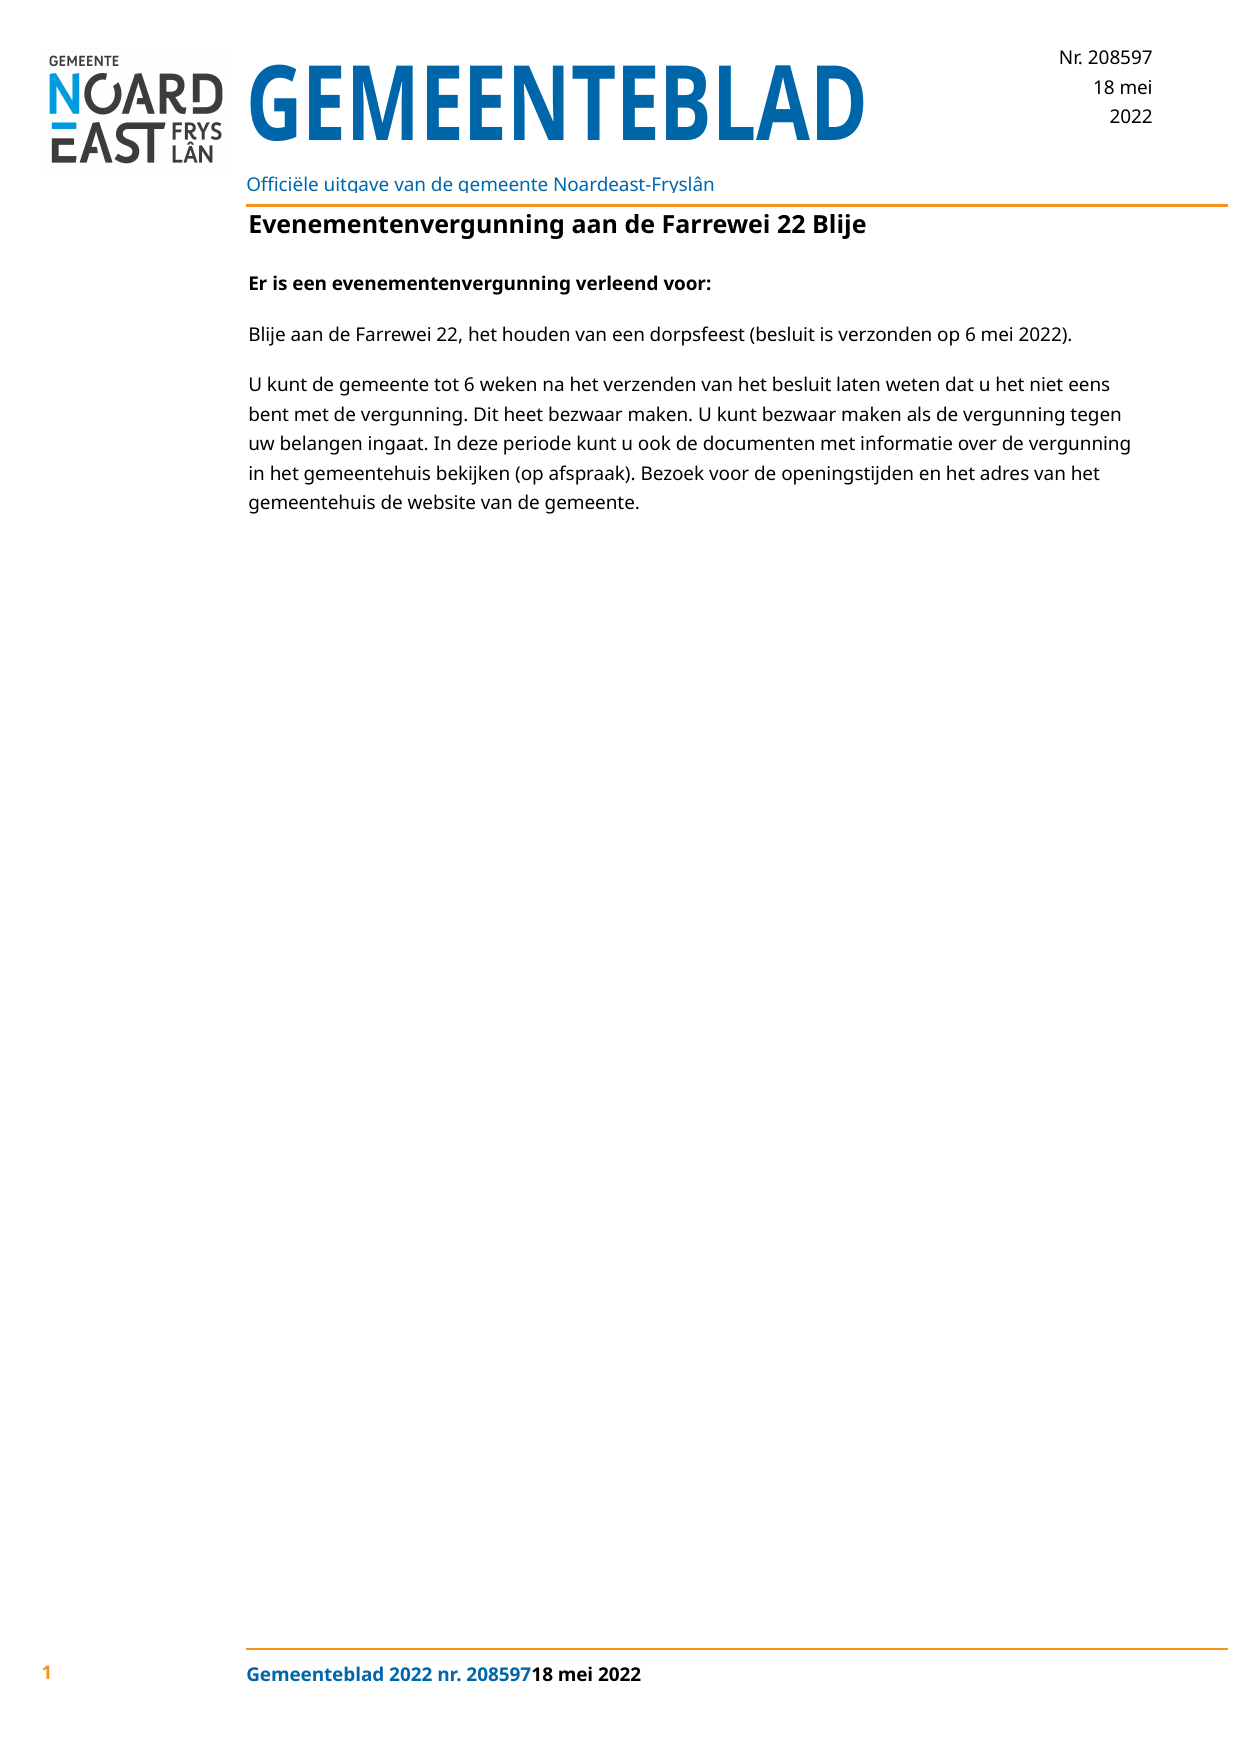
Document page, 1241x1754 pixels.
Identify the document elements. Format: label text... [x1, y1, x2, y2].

text Er is een evenementenvergunning verleend voor: [248, 270, 1152, 296]
text Blije aan de Farrewei 22, het houden van een dorpsfeest (besluit is verzonden op 6 mei 2022). [248, 321, 1152, 346]
text Evenementenvergunning aan de Farrewei 22 Blije [248, 207, 1152, 241]
text U kunt de gemeente tot 6 weken na het verzenden van het besluit laten weten dat u het niet eens bent met de vergunning. Dit heet bezwaar maken. U kunt bezwaar maken als de vergunning tegen uw belangen ingaat. In deze periode kunt u ook de documenten met informatie over de vergunning in het gemeentehuis bekijken (op afspraak). Bezoek voor de openingstijden en het adres van het gemeentehuis de website van de gemeente. [248, 371, 1152, 515]
picture [41, 47, 231, 172]
